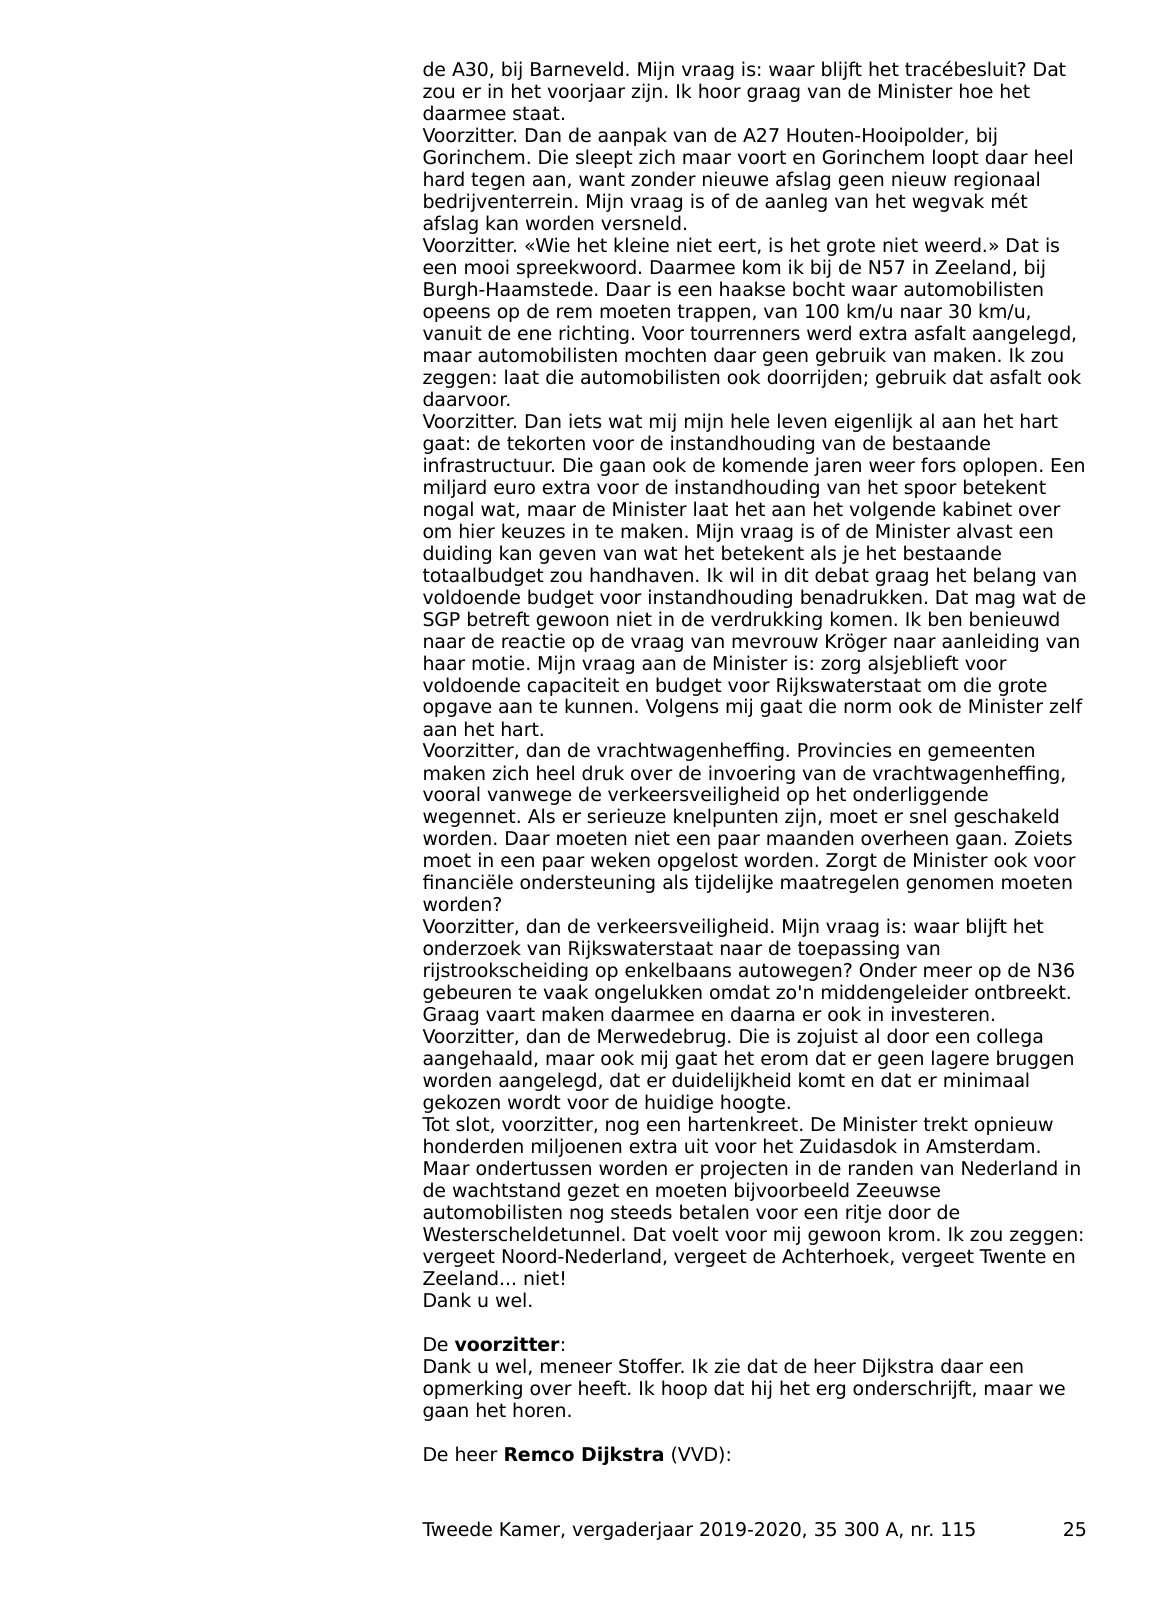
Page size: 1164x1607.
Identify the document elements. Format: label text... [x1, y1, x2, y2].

text Dank u wel, meneer Stoffer. Ik zie dat de heer Dijkstra daar een opmerking over heeft. Ik hoop dat hij het erg onderschrijft, maar we gaan het horen. [422, 1356, 1087, 1422]
text De voorzitter: [422, 1334, 1087, 1356]
text de A30, bij Barneveld. Mijn vraag is: waar blijft het tracébesluit? Dat zou er in het voorjaar zijn. Ik hoor graag van de Minister hoe het daarmee staat. [422, 59, 1087, 125]
text Tot slot, voorzitter, nog een hartenkreet. De Minister trekt opnieuw honderden miljoenen extra uit voor het Zuidasdok in Amsterdam. Maar ondertussen worden er projecten in de randen van Nederland in de wachtstand gezet en moeten bijvoorbeeld Zeeuwse automobilisten nog steeds betalen voor een ritje door de Westerscheldetunnel. Dat voelt voor mij gewoon krom. Ik zou zeggen: vergeet Noord-Nederland, vergeet de Achterhoek, vergeet Twente en Zeeland... niet! [422, 1114, 1087, 1290]
text Dank u wel. [422, 1290, 1087, 1312]
text Voorzitter. Dan de aanpak van de A27 Houten-Hooipolder, bij Gorinchem. Die sleept zich maar voort en Gorinchem loopt daar heel hard tegen aan, want zonder nieuwe afslag geen nieuw regionaal bedrijventerrein. Mijn vraag is of de aanleg van het wegvak mét afslag kan worden versneld. [422, 125, 1087, 235]
text Voorzitter, dan de verkeersveiligheid. Mijn vraag is: waar blijft het onderzoek van Rijkswaterstaat naar de toepassing van rijstrookscheiding op enkelbaans autowegen? Onder meer op de N36 gebeuren te vaak ongelukken omdat zo'n middengeleider ontbreekt. Graag vaart maken daarmee en daarna er ook in investeren. [422, 916, 1087, 1026]
text Voorzitter. «Wie het kleine niet eert, is het grote niet weerd.» Dat is een mooi spreekwoord. Daarmee kom ik bij de N57 in Zeeland, bij Burgh-Haamstede. Daar is een haakse bocht waar automobilisten opeens op de rem moeten trappen, van 100 km/u naar 30 km/u, vanuit de ene richting. Voor tourrenners werd extra asfalt aangelegd, maar automobilisten mochten daar geen gebruik van maken. Ik zou zeggen: laat die automobilisten ook doorrijden; gebruik dat asfalt ook daarvoor. [422, 235, 1087, 411]
text De heer Remco Dijkstra (VVD): [422, 1444, 1087, 1466]
text Voorzitter. Dan iets wat mij mijn hele leven eigenlijk al aan het hart gaat: de tekorten voor de instandhouding van de bestaande infrastructuur. Die gaan ook de komende jaren weer fors oplopen. Een miljard euro extra voor de instandhouding van het spoor betekent nogal wat, maar de Minister laat het aan het volgende kabinet over om hier keuzes in te maken. Mijn vraag is of de Minister alvast een duiding kan geven van wat het betekent als je het bestaande totaalbudget zou handhaven. Ik wil in dit debat graag het belang van voldoende budget voor instandhouding benadrukken. Dat mag wat de SGP betreft gewoon niet in de verdrukking komen. Ik ben benieuwd naar de reactie op de vraag van mevrouw Kröger naar aanleiding van haar motie. Mijn vraag aan de Minister is: zorg alsjeblieft voor voldoende capaciteit en budget voor Rijkswaterstaat om die grote opgave aan te kunnen. Volgens mij gaat die norm ook de Minister zelf aan het hart. [422, 411, 1087, 740]
text Voorzitter, dan de vrachtwagenheffing. Provincies en gemeenten maken zich heel druk over de invoering van de vrachtwagenheffing, vooral vanwege de verkeersveiligheid op het onderliggende wegennet. Als er serieuze knelpunten zijn, moet er snel geschakeld worden. Daar moeten niet een paar maanden overheen gaan. Zoiets moet in een paar weken opgelost worden. Zorgt de Minister ook voor financiële ondersteuning als tijdelijke maatregelen genomen moeten worden? [422, 740, 1087, 916]
text Voorzitter, dan de Merwedebrug. Die is zojuist al door een collega aangehaald, maar ook mij gaat het erom dat er geen lagere bruggen worden aangelegd, dat er duidelijkheid komt en dat er minimaal gekozen wordt voor de huidige hoogte. [422, 1026, 1087, 1114]
